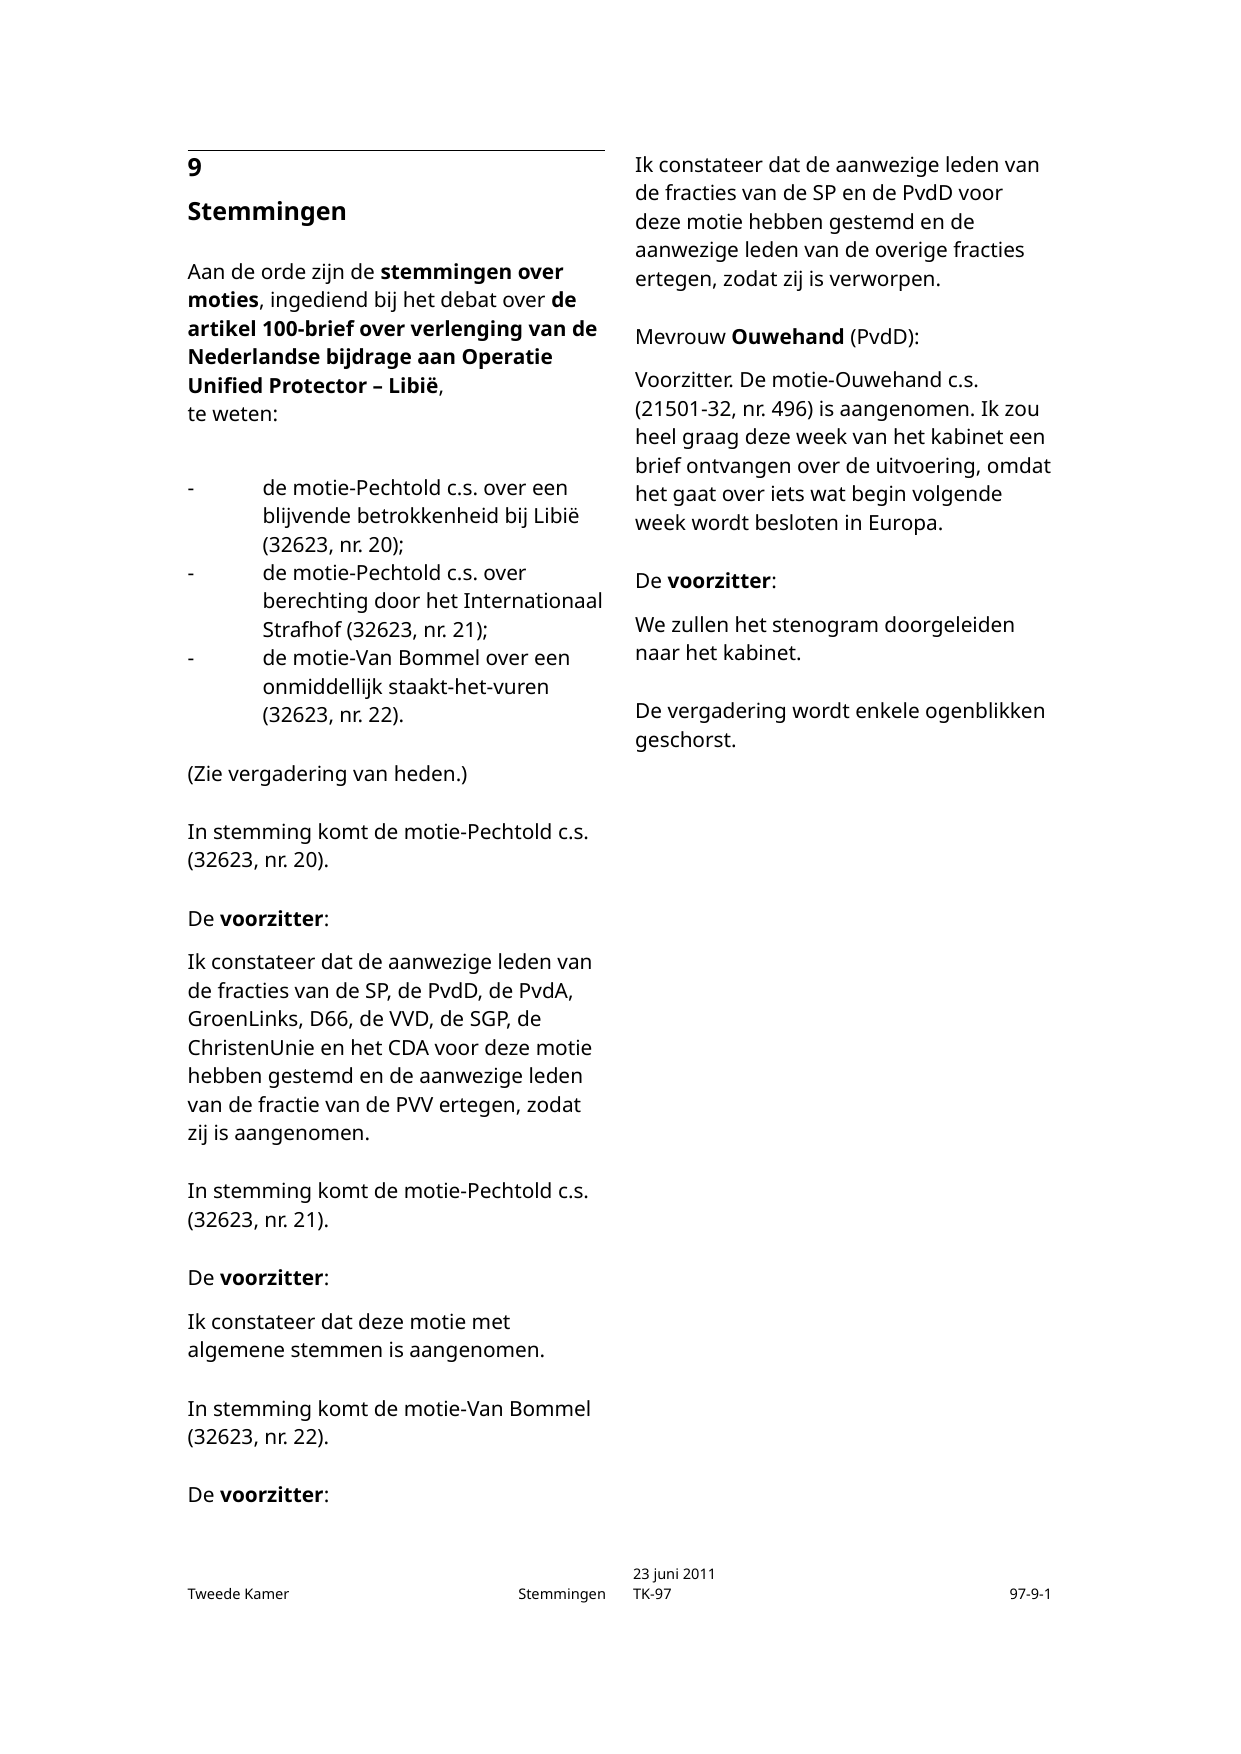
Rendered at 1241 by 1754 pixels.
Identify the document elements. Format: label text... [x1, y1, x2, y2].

list de motie-Pechtold c.s. over berechting door het Internationaal Strafhof (32623, nr. 21); [187, 558, 605, 643]
text Voorzitter. De motie-Ouwehand c.s. (21501-32, nr. 496) is aangenomen. Ik zou heel graag deze week van het kabinet een brief ontvangen over de uitvoering, omdat het gaat over iets wat begin volgende week wordt besloten in Europa. [635, 366, 1053, 536]
text De vergadering wordt enkele ogenblikken geschorst. [635, 697, 1053, 753]
text De voorzitter: [187, 1263, 605, 1292]
text Aan de orde zijn de stemmingen over moties, ingediend bij het debat over de artikel 100-brief over verlenging van de Nederlandse bijdrage aan Operatie Unified Protector – Libië, [187, 257, 605, 399]
text De voorzitter: [635, 566, 1053, 595]
text Stemmingen [187, 193, 605, 227]
text Ik constateer dat de aanwezige leden van de fracties van de SP en de PvdD voor deze motie hebben gestemd en de aanwezige leden van de overige fracties ertegen, zodat zij is verworpen. [635, 150, 1053, 292]
text te weten: [187, 399, 605, 428]
text 9 [187, 151, 605, 184]
list de motie-Van Bommel over een onmiddellijk staakt-het-vuren (32623, nr. 22). [187, 643, 605, 729]
list de motie-Pechtold c.s. over een blijvende betrokkenheid bij Libië (32623, nr. 20); [187, 473, 605, 558]
text In stemming komt de motie-Van Bommel (32623, nr. 22). [187, 1394, 605, 1451]
text Ik constateer dat de aanwezige leden van de fracties van de SP, de PvdD, de PvdA, GroenLinks, D66, de VVD, de SGP, de ChristenUnie en het CDA voor deze motie hebben gestemd en de aanwezige leden van de fractie van de PVV ertegen, zodat zij is aangenomen. [187, 947, 605, 1147]
text In stemming komt de motie-Pechtold c.s. (32623, nr. 21). [187, 1177, 605, 1233]
text De voorzitter: [187, 1481, 605, 1509]
text (Zie vergadering van heden.) [187, 759, 605, 787]
text Mevrouw Ouwehand (PvdD): [635, 322, 1053, 351]
text De voorzitter: [187, 904, 605, 932]
text We zullen het stenogram doorgeleiden naar het kabinet. [635, 610, 1053, 667]
text In stemming komt de motie-Pechtold c.s. (32623, nr. 20). [187, 817, 605, 874]
text Ik constateer dat deze motie met algemene stemmen is aangenomen. [187, 1307, 605, 1364]
